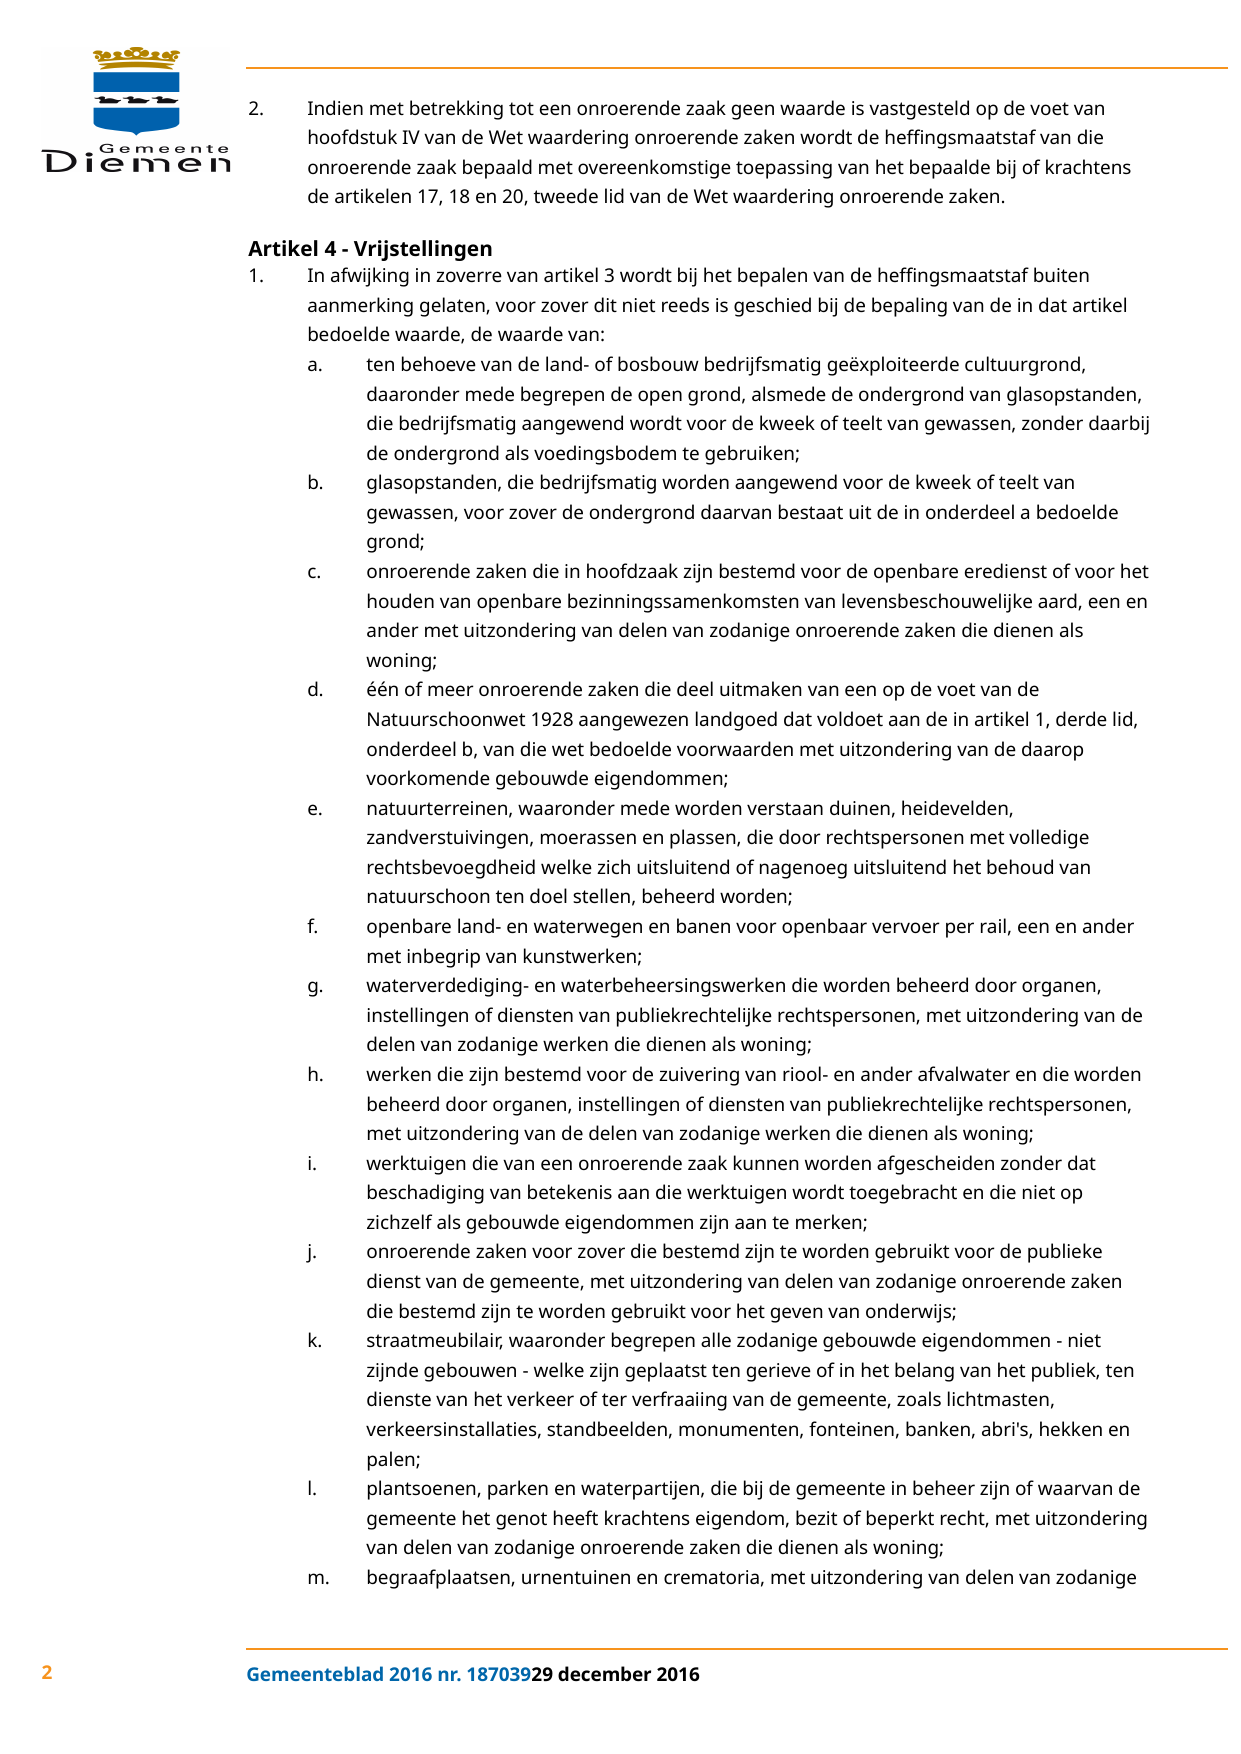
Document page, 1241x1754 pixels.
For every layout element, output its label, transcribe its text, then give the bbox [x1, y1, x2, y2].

list openbare land- en waterwegen en banen voor openbaar vervoer per rail, een en ander met inbegrip van kunstwerken; [307, 913, 1152, 968]
list In afwijking in zoverre van artikel 3 wordt bij het bepalen van de heffingsmaatstaf buiten aanmerking gelaten, voor zover dit niet reeds is geschied bij de bepaling van de in dat artikel bedoelde waarde, de waarde van: [248, 262, 1152, 347]
list onroerende zaken voor zover die bestemd zijn te worden gebruikt voor de publieke dienst van de gemeente, met uitzondering van delen van zodanige onroerende zaken die bestemd zijn te worden gebruikt voor het geven van onderwijs; [307, 1239, 1152, 1323]
list glasopstanden, die bedrijfsmatig worden aangewend voor de kweek of teelt van gewassen, voor zover de ondergrond daarvan bestaat uit de in onderdeel a bedoelde grond; [307, 469, 1152, 554]
list werktuigen die van een onroerende zaak kunnen worden afgescheiden zonder dat beschadiging van betekenis aan die werktuigen wordt toegebracht en die niet op zichzelf als gebouwde eigendommen zijn aan te merken; [307, 1150, 1152, 1235]
picture [41, 47, 231, 172]
list begraafplaatsen, urnentuinen en crematoria, met uitzondering van delen van zodanige [307, 1564, 1152, 1590]
list Indien met betrekking tot een onroerende zaak geen waarde is vastgesteld op de voet van hoofdstuk IV van de Wet waardering onroerende zaken wordt de heffingsmaatstaf van die onroerende zaak bepaald met overeenkomstige toepassing van het bepaalde bij of krachtens de artikelen 17, 18 en 20, tweede lid van de Wet waardering onroerende zaken. [248, 95, 1152, 209]
list onroerende zaken die in hoofdzaak zijn bestemd voor de openba­re eredienst of voor het houden van openbare bezinningssamenkomsten van levensbeschouwelijke aard, een en ander met uitzondering van delen van zodanige onroerende zaken die dienen als woning; [307, 558, 1152, 673]
list waterverdediging- en waterbeheersingswerken die worden beheerd door organen, instellingen of diensten van publiekrechtelijke rechtspersonen, met uitzondering van de delen van zodanige werken die dienen als woning; [307, 972, 1152, 1057]
list straatmeubilair, waaronder begrepen alle zodanige gebouwde eigendommen - niet zijnde gebouwen - welke zijn geplaatst ten gerieve of in het belang van het publiek, ten dienste van het verkeer of ter verfraaiing van de gemeente, zoals lichtmasten, verkeersinstallaties, standbeelden, monumenten, fonteinen, banken, abri's, hekken en palen; [307, 1327, 1152, 1471]
list natuurterreinen, waaronder mede worden verstaan duinen, heidevelden, zandverstuivingen, moerassen en plassen, die door rechtspersonen met volledige rechtsbevoegdheid welke zich uitsluitend of nagenoeg uitsluitend het behoud van natuurschoon ten doel stellen, beheerd worden; [307, 795, 1152, 909]
list werken die zijn bestemd voor de zuivering van riool- en ander afvalwater en die worden beheerd door organen, instellingen of diensten van publiekrechtelijke rechtspersonen, met uitzondering van de delen van zodanige werken die dienen als woning; [307, 1061, 1152, 1146]
list ten behoeve van de land- of bosbouw bedrijfsmatig geëxploiteerde cultuurgrond, daaronder mede begrepen de open grond, alsmede de ondergrond van glasopstanden, die bedrijfsmatig aangewend wordt voor de kweek of teelt van gewassen, zonder daarbij de ondergrond als voedingsbodem te gebruiken; [307, 351, 1152, 466]
text Artikel 4 - Vrijstellingen [248, 234, 1152, 262]
list plantsoenen, parken en waterpartijen, die bij de gemeente in beheer zijn of waarvan de gemeente het genot heeft krachtens eigendom, bezit of beperkt recht, met uitzondering van delen van zodanige onroerende zaken die dienen als woning; [307, 1475, 1152, 1560]
list één of meer onroerende zaken die deel uitmaken van een op de voet van de Natuurschoonwet 1928 aangewezen landgoed dat voldoet aan de in artikel 1, derde lid, onderdeel b, van die wet bedoelde voorwaarden met uitzondering van de daarop voorkomende gebouwde eigendommen; [307, 677, 1152, 791]
